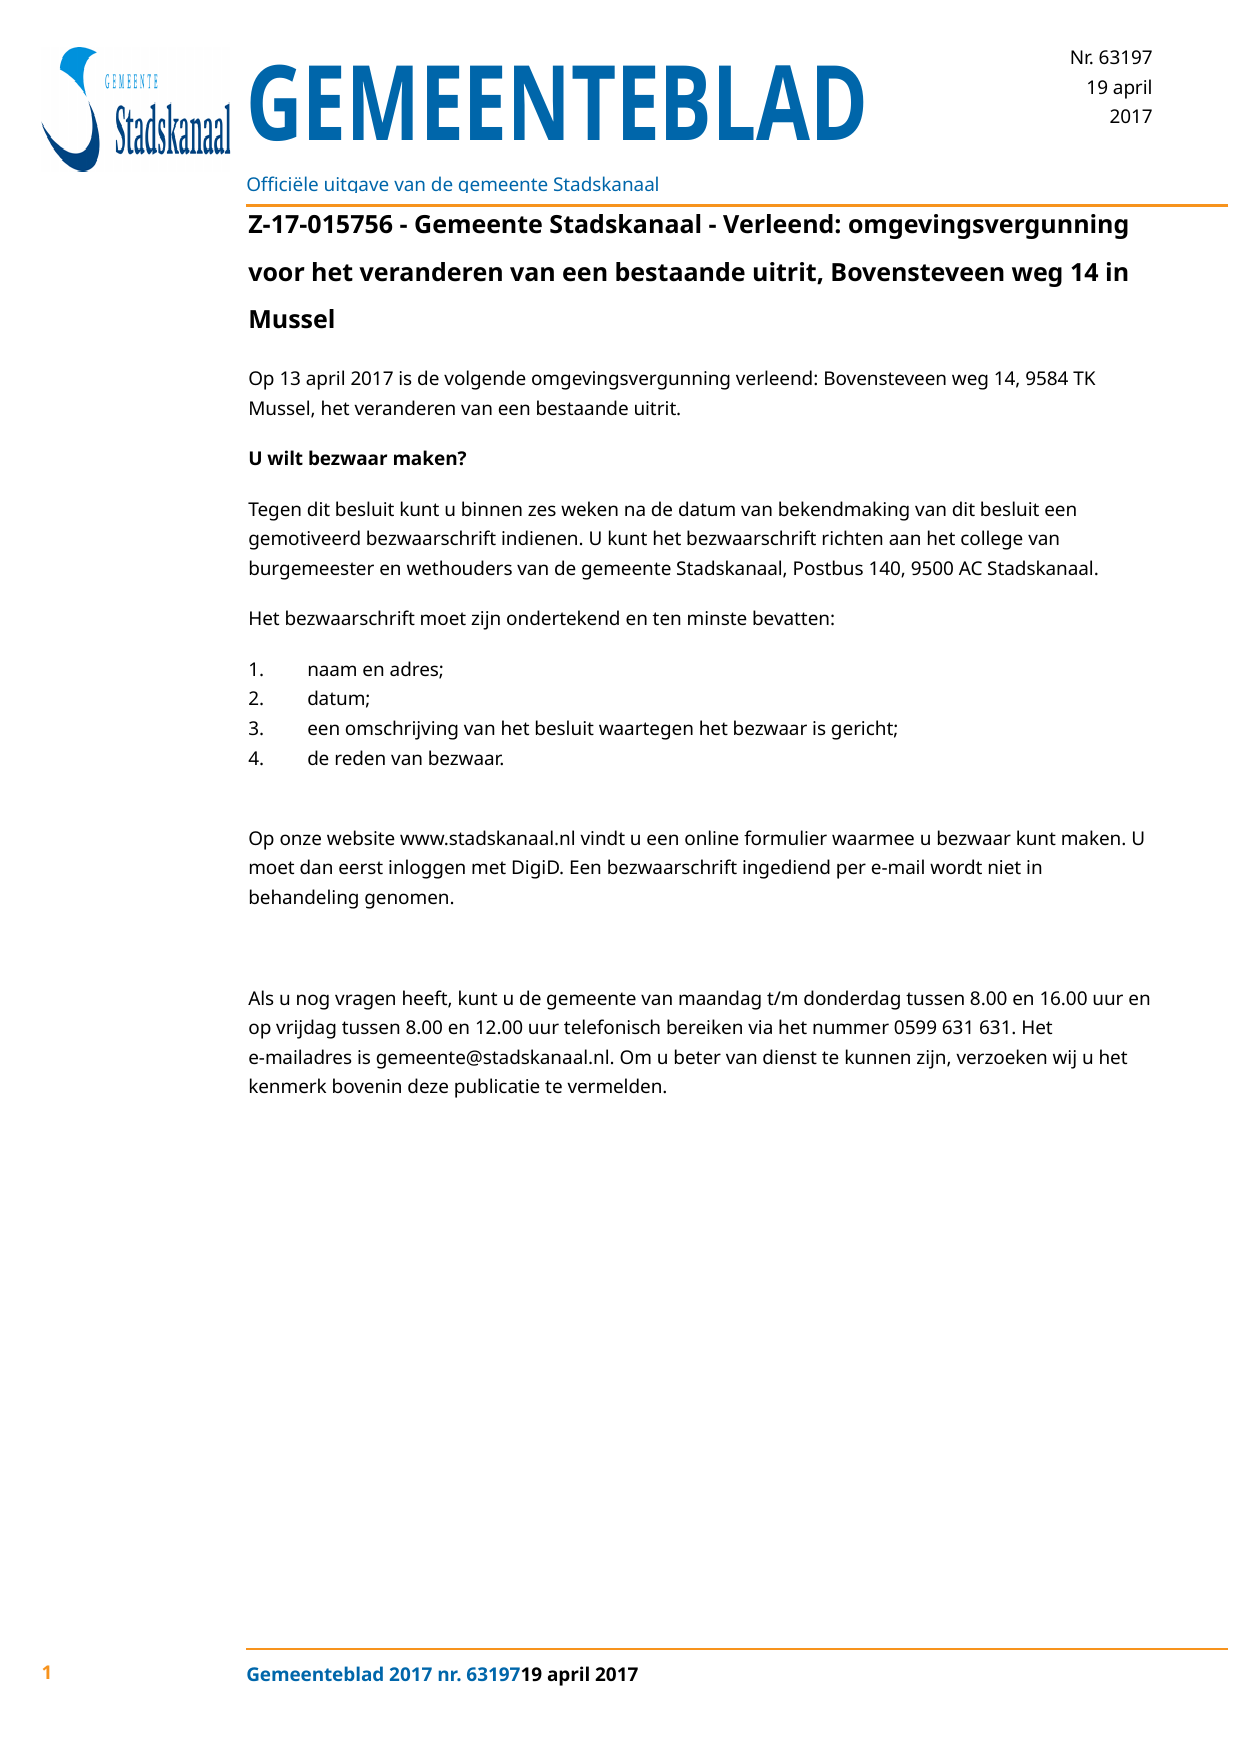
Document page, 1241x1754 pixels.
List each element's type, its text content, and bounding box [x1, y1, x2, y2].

list de reden van bezwaar. [248, 745, 1152, 770]
picture [41, 47, 231, 172]
text Op onze website www.stadskanaal.nl vindt u een online formulier waarmee u bezwaar kunt maken. U moet dan eerst inloggen met DigiD. Een bezwaarschrift ingediend per e-mail wordt niet in behandeling genomen. [248, 825, 1152, 909]
text Z-17-015756 - Gemeente Stadskanaal - Verleend: omgevingsvergunning voor het veranderen van een bestaande uitrit, Bovensteveen weg 14 in Mussel [248, 207, 1152, 336]
list naam en adres; [248, 656, 1152, 682]
list een omschrijving van het besluit waartegen het bezwaar is gericht; [248, 715, 1152, 741]
text Als u nog vragen heeft, kunt u de gemeente van maandag t/m donderdag tussen 8.00 en 16.00 uur en op vrijdag tussen 8.00 en 12.00 uur telefonisch bereiken via het nummer 0599 631 631. Het e‑mailadres is gemeente@stadskanaal.nl. Om u beter van dienst te kunnen zijn, verzoeken wij u het kenmerk bovenin deze publicatie te vermelden. [248, 985, 1152, 1099]
list datum; [248, 686, 1152, 711]
text Het bezwaarschrift moet zijn ondertekend en ten minste bevatten: [248, 606, 1152, 631]
text Op 13 april 2017 is de volgende omgevingsvergunning verleend: Bovensteveen weg 14, 9584 TK Mussel, het veranderen van een bestaande uitrit. [248, 366, 1152, 421]
text Tegen dit besluit kunt u binnen zes weken na de datum van bekendmaking van dit besluit een gemotiveerd bezwaarschrift indienen. U kunt het bezwaarschrift richten aan het college van burgemeester en wethouders van de gemeente Stadskanaal, Postbus 140, 9500 AC Stadskanaal. [248, 496, 1152, 581]
text U wilt bezwaar maken? [248, 446, 1152, 471]
